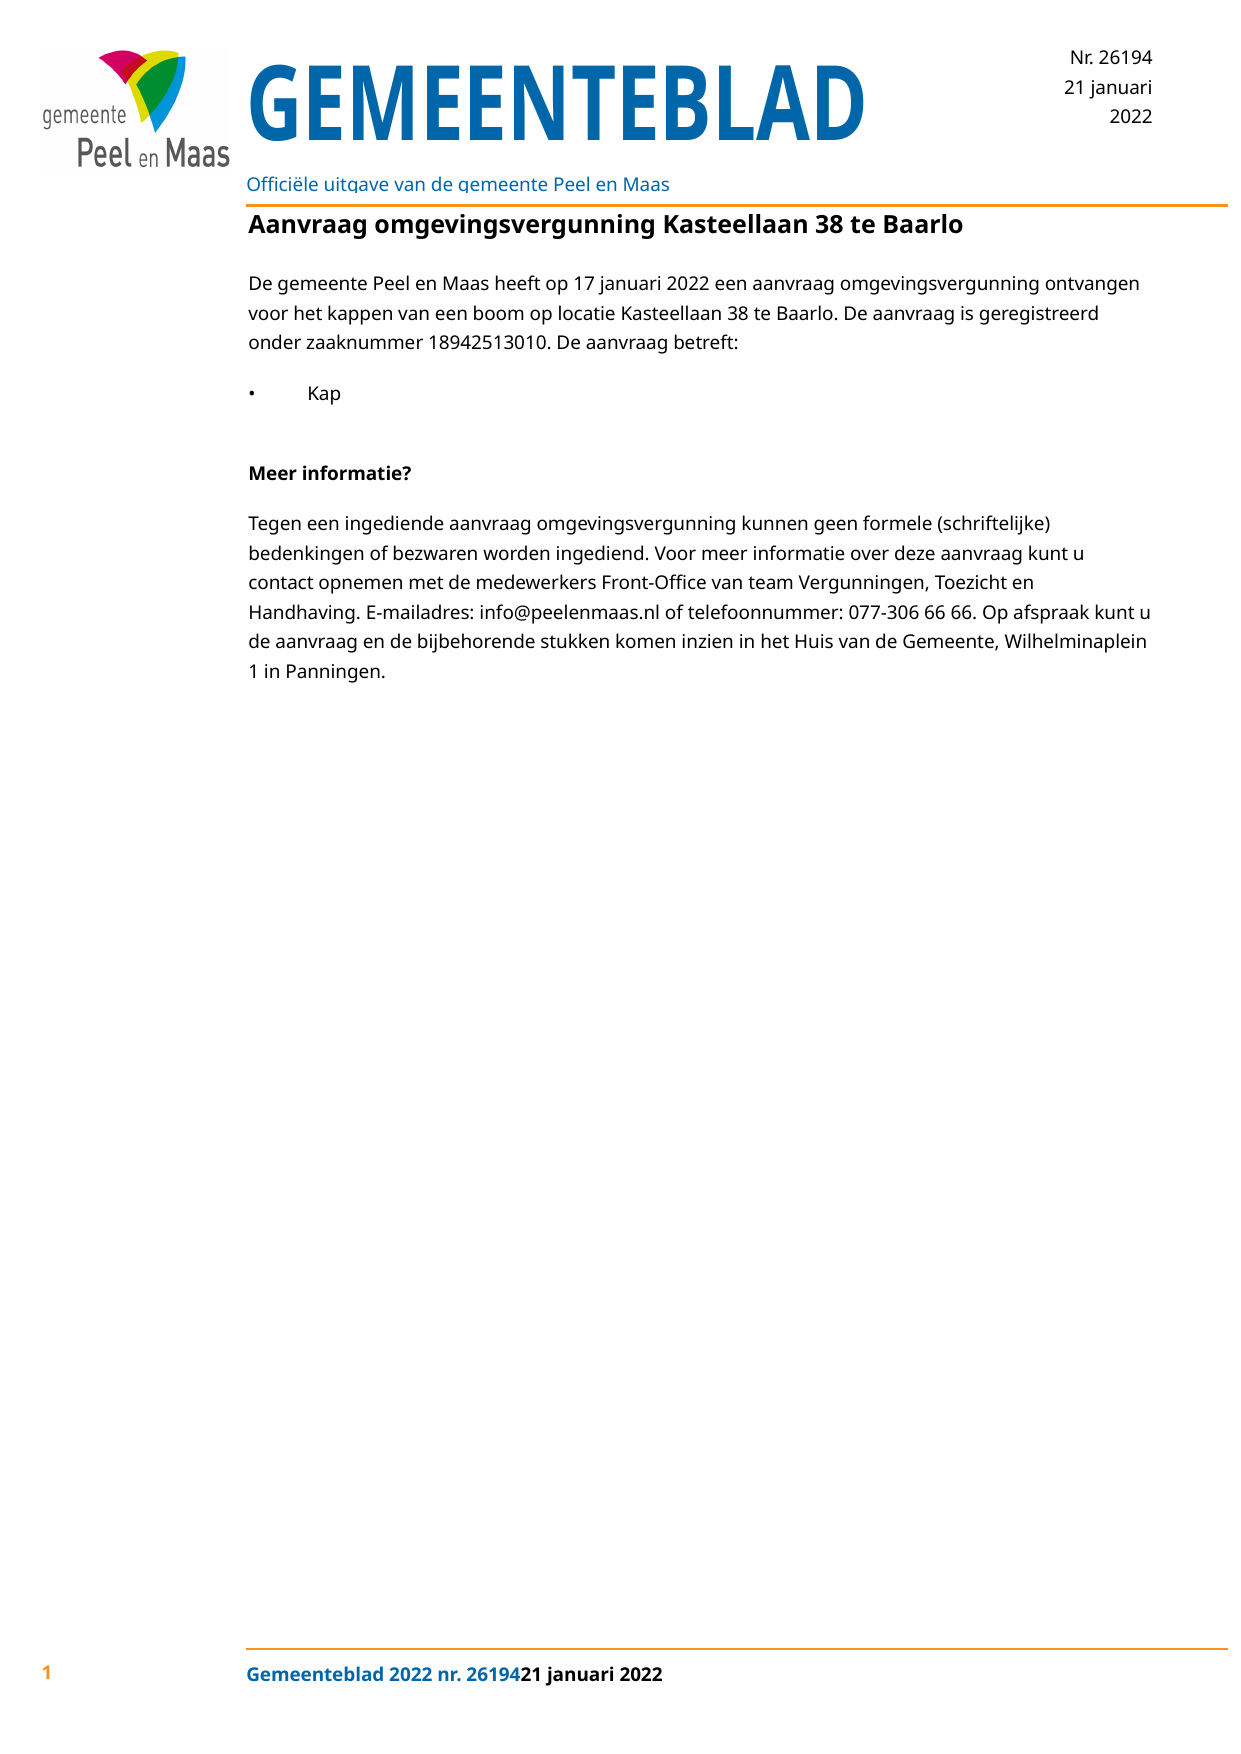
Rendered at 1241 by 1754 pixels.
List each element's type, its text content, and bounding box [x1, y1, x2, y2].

picture [41, 47, 231, 172]
text De gemeente Peel en Maas heeft op 17 januari 2022 een aanvraag omgevingsvergunning ontvangen voor het kappen van een boom op locatie Kasteellaan 38 te Baarlo. De aanvraag is geregistreerd onder zaaknummer 18942513010. De aanvraag betreft: [248, 270, 1152, 355]
text Meer informatie? [248, 460, 1152, 486]
text Aanvraag omgevingsvergunning Kasteellaan 38 te Baarlo [248, 207, 1152, 241]
list Kap [248, 380, 1152, 406]
text Tegen een ingediende aanvraag omgevingsvergunning kunnen geen formele (schriftelijke) bedenkingen of bezwaren worden ingediend. Voor meer informatie over deze aanvraag kunt u contact opnemen met de medewerkers Front-Office van team Vergunningen, Toezicht en Handhaving. E-mailadres: info@peelenmaas.nl of telefoonnummer: 077-306 66 66. Op afspraak kunt u de aanvraag en de bijbehorende stukken komen inzien in het Huis van de Gemeente, Wilhelminaplein 1 in Panningen. [248, 510, 1152, 684]
